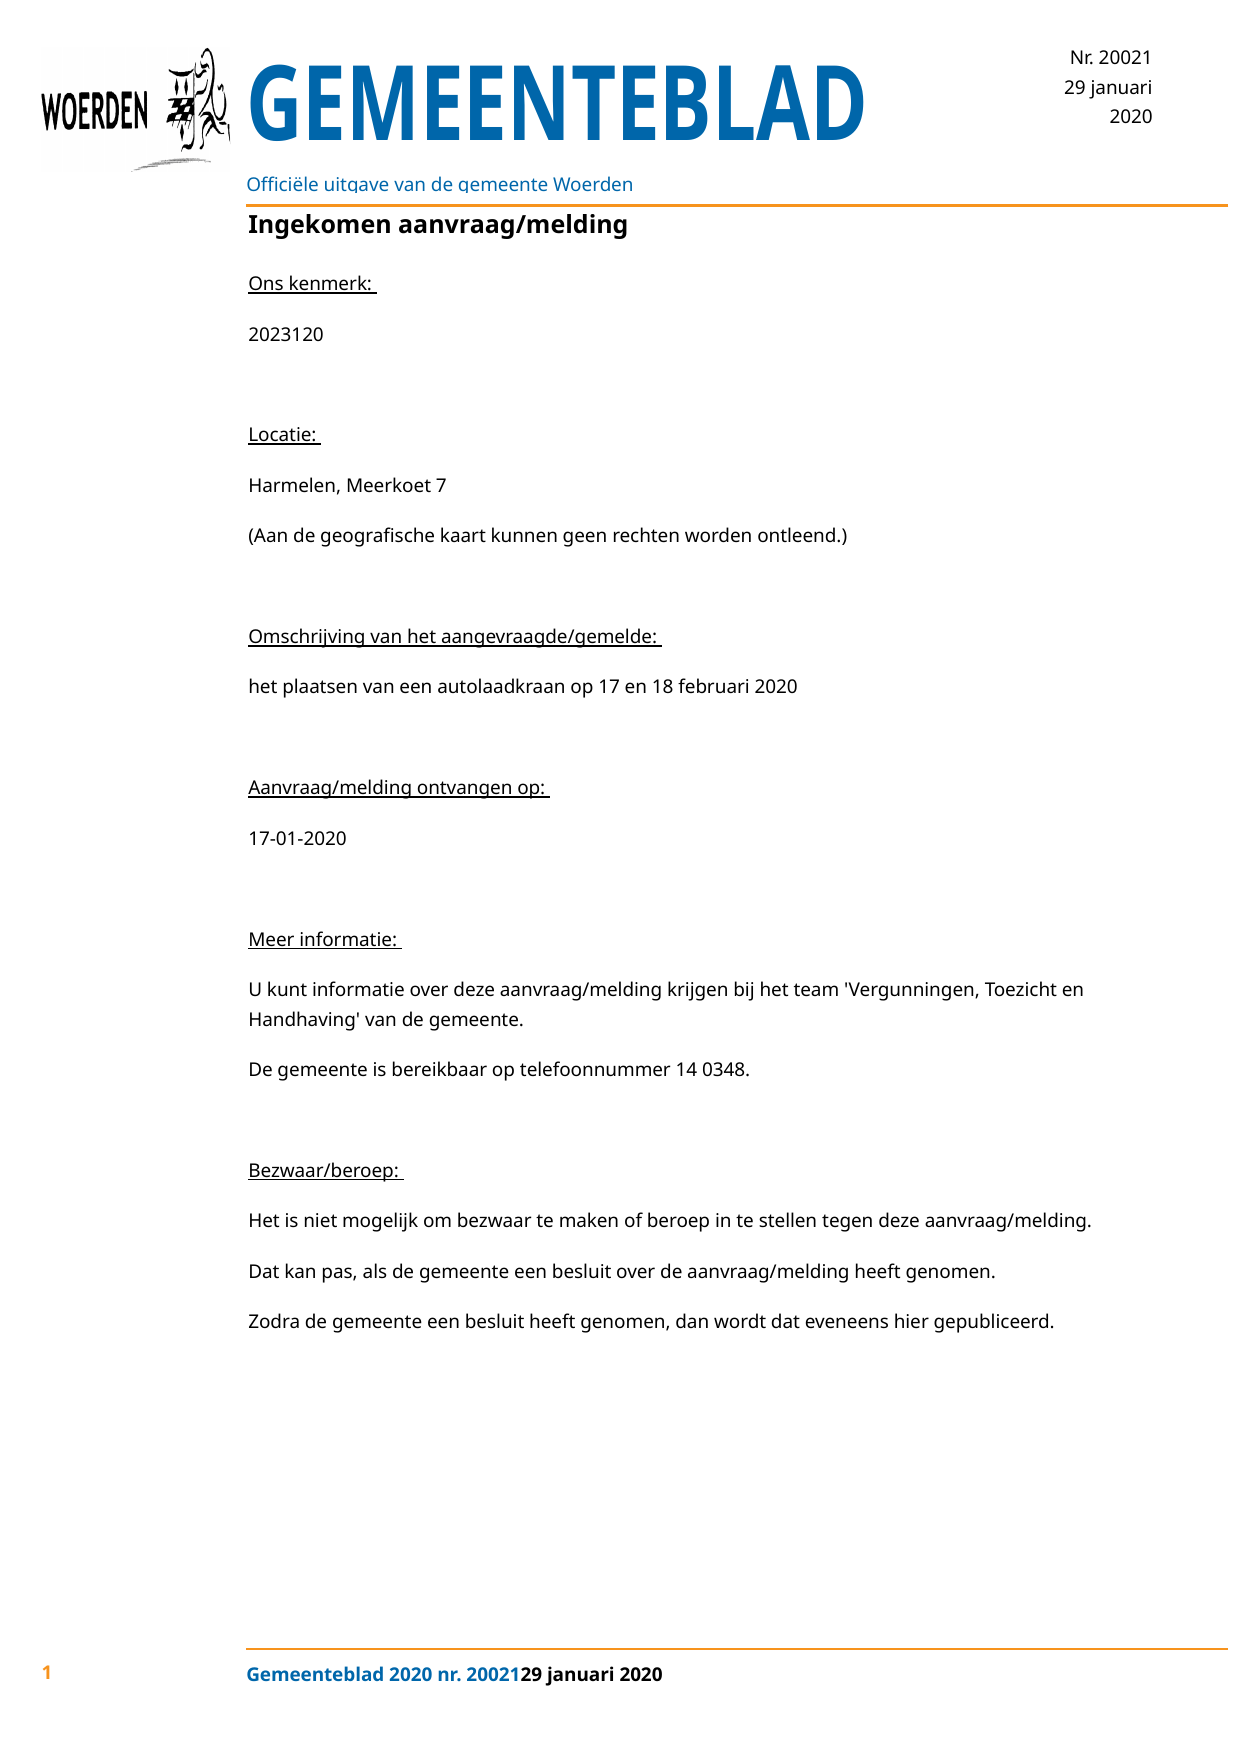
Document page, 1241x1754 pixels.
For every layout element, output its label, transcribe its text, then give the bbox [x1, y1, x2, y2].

text U kunt informatie over deze aanvraag/melding krijgen bij het team 'Vergunningen, Toezicht en Handhaving' van de gemeente. [248, 976, 1152, 1031]
text Bezwaar/beroep: [248, 1157, 1152, 1183]
text (Aan de geografische kaart kunnen geen rechten worden ontleend.) [248, 522, 1152, 548]
text Harmelen, Meerkoet 7 [248, 472, 1152, 498]
text het plaatsen van een autolaadkraan op 17 en 18 februari 2020 [248, 674, 1152, 699]
text 2023120 [248, 321, 1152, 346]
text Locatie: [248, 422, 1152, 447]
text 17-01-2020 [248, 825, 1152, 851]
text Dat kan pas, als de gemeente een besluit over de aanvraag/melding heeft genomen. [248, 1258, 1152, 1283]
text Zodra de gemeente een besluit heeft genomen, dan wordt dat eveneens hier gepubliceerd. [248, 1308, 1152, 1334]
picture [41, 47, 231, 172]
text Het is niet mogelijk om bezwaar te maken of beroep in te stellen tegen deze aanvraag/melding. [248, 1207, 1152, 1233]
text Ingekomen aanvraag/melding [248, 207, 1152, 241]
text Meer informatie: [248, 926, 1152, 951]
text De gemeente is bereikbaar op telefoonnummer 14 0348. [248, 1056, 1152, 1082]
text Ons kenmerk: [248, 270, 1152, 296]
text Aanvraag/melding ontvangen op: [248, 774, 1152, 800]
text Omschrijving van het aangevraagde/gemelde: [248, 623, 1152, 649]
